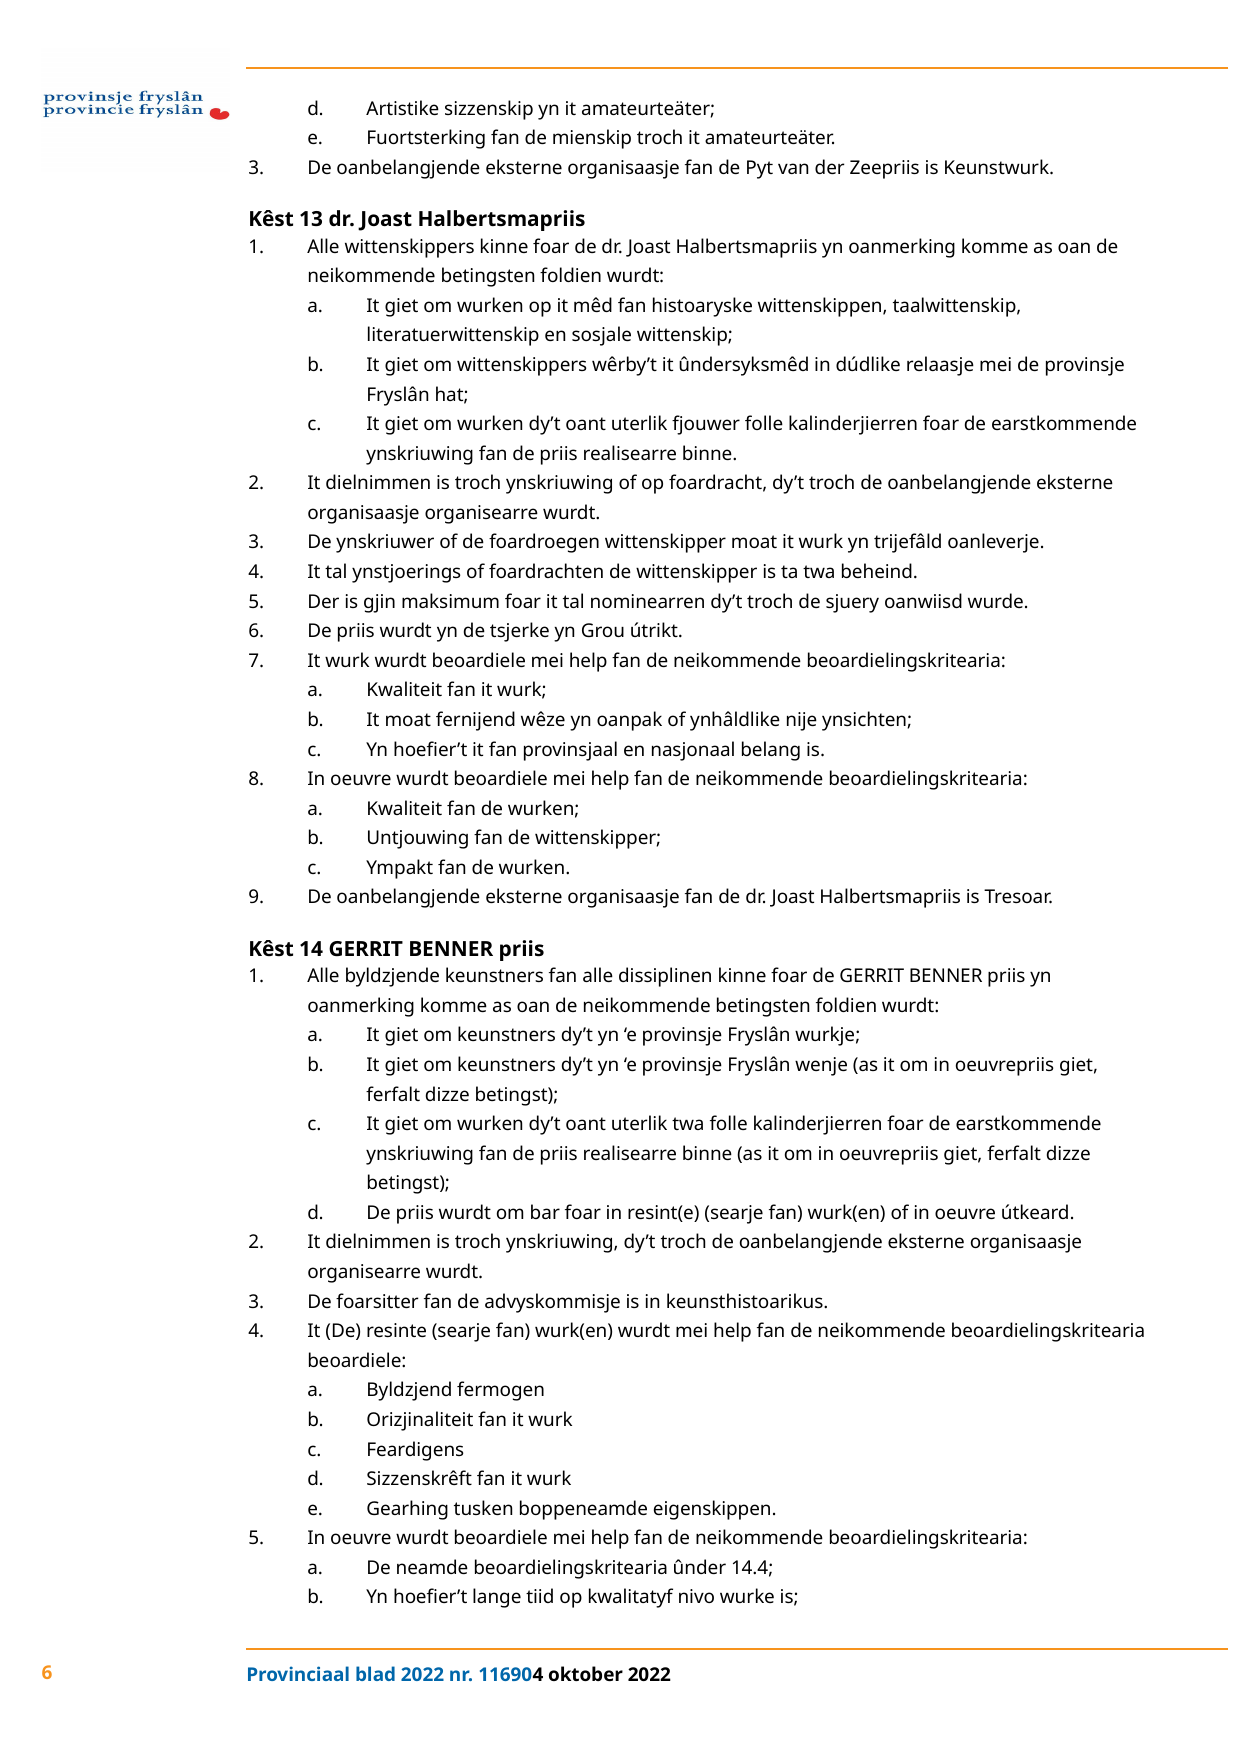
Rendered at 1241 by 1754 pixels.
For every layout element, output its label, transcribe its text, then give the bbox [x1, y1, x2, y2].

list Feardigens [307, 1436, 1152, 1462]
list Der is gjin maksimum foar it tal nominearren dy’t troch de sjuery oanwiisd wurde. [248, 588, 1152, 613]
list It giet om wurken dy’t oant uterlik fjouwer folle kalinderjierren foar de earstkommende ynskriuwing fan de priis realisearre binne. [307, 410, 1152, 466]
list De oanbelangjende eksterne organisaasje fan de dr. Joast Halbertsmapriis is Tresoar. [248, 884, 1152, 909]
list It giet om keunstners dy’t yn ‘e provinsje Fryslân wurkje; [307, 1022, 1152, 1047]
list Ympakt fan de wurken. [307, 854, 1152, 880]
list Artistike sizzenskip yn it amateurteäter; [307, 95, 1152, 121]
list Untjouwing fan de wittenskipper; [307, 824, 1152, 850]
list Kwaliteit fan it wurk; [307, 677, 1152, 702]
list De foarsitter fan de advyskommisje is in keunsthistoarikus. [248, 1288, 1152, 1314]
list It dielnimmen is troch ynskriuwing of op foardracht, dy’t troch de oanbelangjende eksterne organisaasje organisearre wurdt. [248, 469, 1152, 525]
list De ynskriuwer of de foardroegen wittenskipper moat it wurk yn trijefâld oanleverje. [248, 529, 1152, 554]
list It giet om wurken op it mêd fan histoaryske wittenskippen, taalwittenskip, literatuerwittenskip en sosjale wittenskip; [307, 292, 1152, 347]
list Yn hoefier’t lange tiid op kwalitatyf nivo wurke is; [307, 1584, 1152, 1609]
list It (De) resinte (searje fan) wurk(en) wurdt mei help fan de neikommende beoardielingskritearia beoardiele: [248, 1317, 1152, 1373]
list Alle wittenskippers kinne foar de dr. Joast Halbertsmapriis yn oanmerking komme as oan de neikommende betingsten foldien wurdt: [248, 233, 1152, 288]
list It tal ynstjoerings of foardrachten de wittenskipper is ta twa beheind. [248, 558, 1152, 584]
list De priis wurdt om bar foar in resint(e) (searje fan) wurk(en) of in oeuvre útkeard. [307, 1199, 1152, 1225]
text Kêst 13 dr. Joast Halbertsmapriis [248, 204, 1152, 233]
list De neamde beoardielingskritearia ûnder 14.4; [307, 1554, 1152, 1580]
list It giet om wittenskippers wêrby’t it ûndersyksmêd in dúdlike relaasje mei de provinsje Fryslân hat; [307, 351, 1152, 406]
list De oanbelangjende eksterne organisaasje fan de Pyt van der Zeepriis is Keunstwurk. [248, 154, 1152, 180]
list Fuortsterking fan de mienskip troch it amateurteäter. [307, 124, 1152, 150]
list De priis wurdt yn de tsjerke yn Grou útrikt. [248, 617, 1152, 643]
list Kwaliteit fan de wurken; [307, 795, 1152, 821]
list Byldzjend fermogen [307, 1377, 1152, 1402]
list Sizzenskrêft fan it wurk [307, 1465, 1152, 1491]
list In oeuvre wurdt beoardiele mei help fan de neikommende beoardielingskritearia: [248, 1524, 1152, 1550]
list Alle byldzjende keunstners fan alle dissiplinen kinne foar de GERRIT BENNER priis yn oanmerking komme as oan de neikommende betingsten foldien wurdt: [248, 962, 1152, 1018]
list Yn hoefier’t it fan provinsjaal en nasjonaal belang is. [307, 736, 1152, 761]
text Kêst 14 GERRIT BENNER priis [248, 934, 1152, 962]
list It wurk wurdt beoardiele mei help fan de neikommende beoardielingskritearia: [248, 647, 1152, 673]
list Orizjinaliteit fan it wurk [307, 1406, 1152, 1432]
list It giet om keunstners dy’t yn ‘e provinsje Fryslân wenje (as it om in oeuvrepriis giet, ferfalt dizze betingst); [307, 1051, 1152, 1107]
list It giet om wurken dy’t oant uterlik twa folle kalinderjierren foar de earstkommende ynskriuwing fan de priis realisearre binne (as it om in oeuvrepriis giet, ferfalt dizze betingst); [307, 1110, 1152, 1195]
list In oeuvre wurdt beoardiele mei help fan de neikommende beoardielingskritearia: [248, 765, 1152, 791]
picture [41, 47, 231, 172]
list It dielnimmen is troch ynskriuwing, dy’t troch de oanbelangjende eksterne organisaasje organisearre wurdt. [248, 1229, 1152, 1284]
list It moat fernijend wêze yn oanpak of ynhâldlike nije ynsichten; [307, 706, 1152, 732]
list Gearhing tusken boppeneamde eigenskippen. [307, 1495, 1152, 1521]
